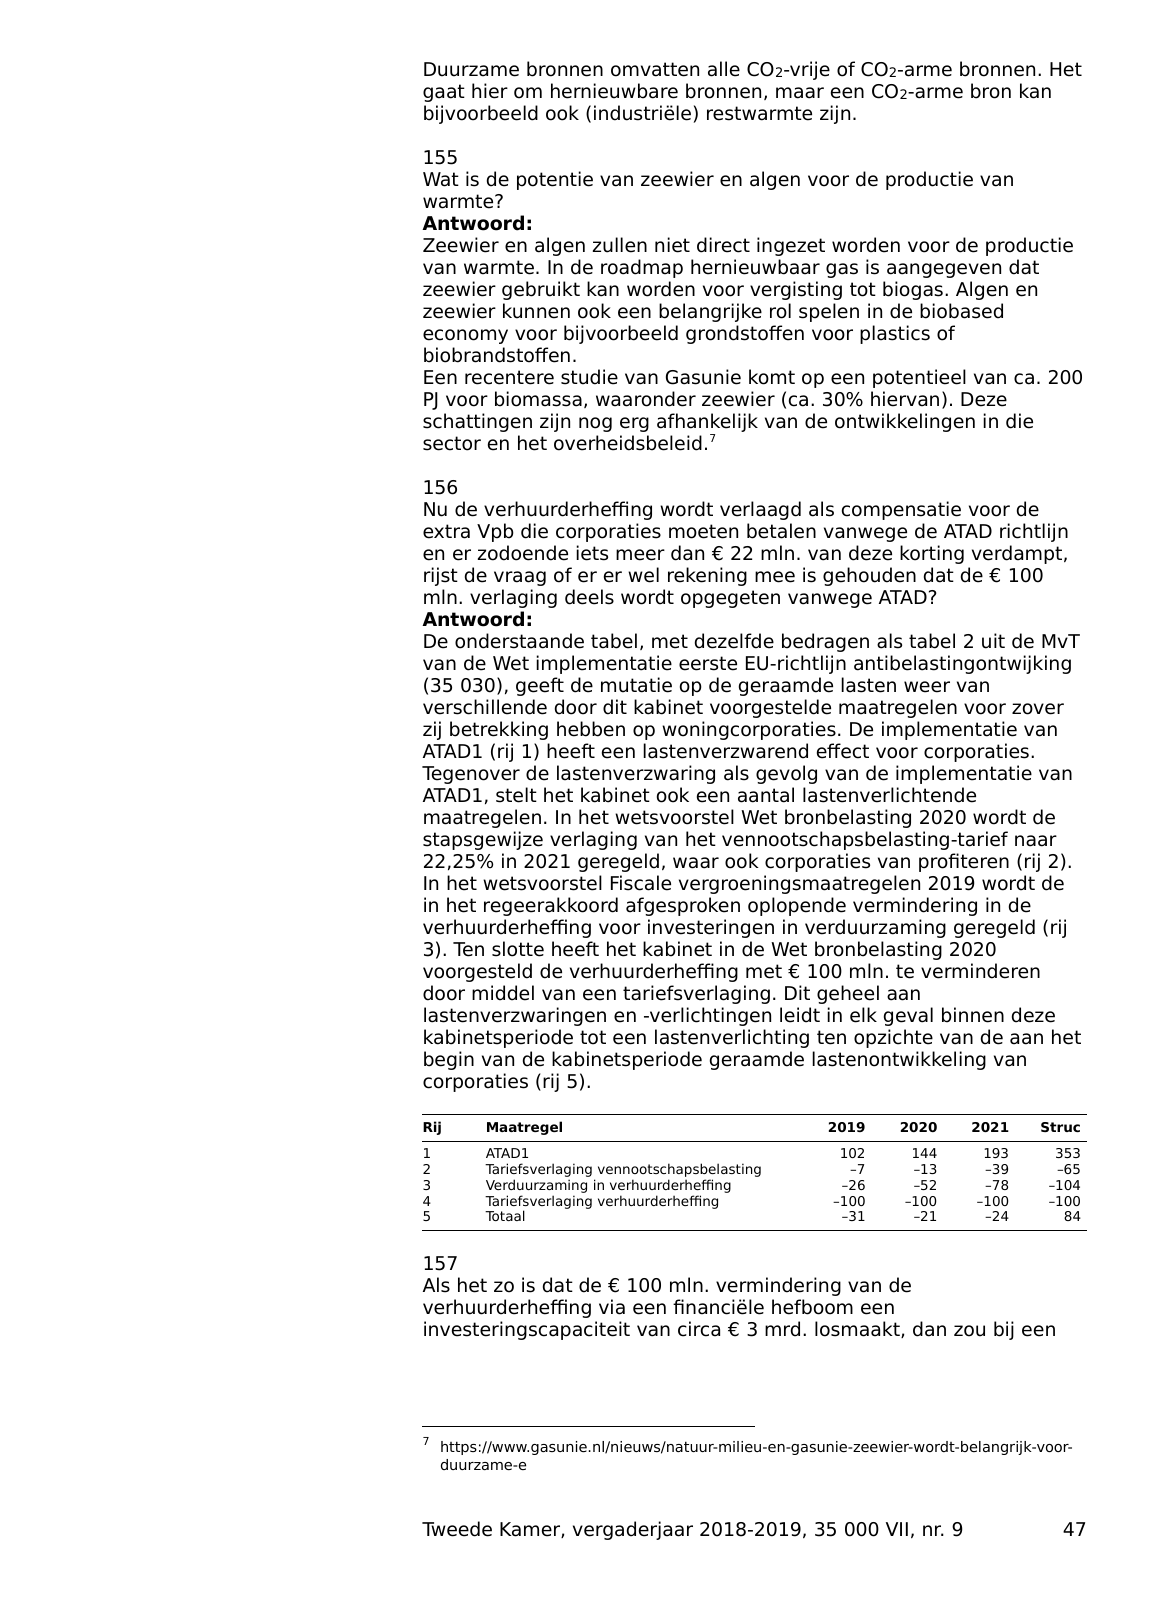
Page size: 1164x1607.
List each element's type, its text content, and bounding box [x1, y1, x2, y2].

table_header 2019 [800, 1115, 871, 1141]
table_cell Verduurzaming in verhuurderheffing [480, 1178, 799, 1193]
table_header 2020 [871, 1115, 943, 1141]
table_cell –104 [1015, 1178, 1087, 1193]
table_cell –100 [871, 1194, 943, 1209]
text https://www.gasunie.nl/nieuws/natuur-milieu-en-gasunie-zeewier-wordt-belangrijk-voor-duurzame-e [422, 1435, 1087, 1474]
table_cell –100 [800, 1194, 871, 1209]
table_cell 144 [871, 1142, 943, 1162]
table_header Struc [1015, 1115, 1087, 1141]
text Als het zo is dat de € 100 mln. vermindering van de verhuurderheffing via een financiële hefboom een investeringscapaciteit van circa € 3 mrd. losmaakt, dan zou bij een [422, 1275, 1087, 1341]
table_cell 5 [422, 1209, 480, 1229]
table_cell –100 [943, 1194, 1015, 1209]
table_cell Totaal [480, 1209, 799, 1229]
table_cell –13 [871, 1162, 943, 1178]
text 155 [422, 147, 1087, 169]
text Een recentere studie van Gasunie komt op een potentieel van ca. 200 PJ voor biomassa, waaronder zeewier (ca. 30% hiervan). Deze schattingen zijn nog erg afhankelijk van de ontwikkelingen in die sector en het overheidsbeleid. [422, 367, 1087, 455]
text Zeewier en algen zullen niet direct ingezet worden voor de productie van warmte. In de roadmap hernieuwbaar gas is aangegeven dat zeewier gebruikt kan worden voor vergisting tot biogas. Algen en zeewier kunnen ook een belangrijke rol spelen in de biobased economy voor bijvoorbeeld grondstoffen voor plastics of biobrandstoffen. [422, 235, 1087, 367]
table_header Maatregel [480, 1115, 799, 1141]
table_cell –65 [1015, 1162, 1087, 1178]
text 156 [422, 477, 1087, 499]
text De onderstaande tabel, met dezelfde bedragen als tabel 2 uit de MvT van de Wet implementatie eerste EU-richtlijn antibelastingontwijking (35 030), geeft de mutatie op de geraamde lasten weer van verschillende door dit kabinet voorgestelde maatregelen voor zover zij betrekking hebben op woningcorporaties. De implementatie van ATAD1 (rij 1) heeft een lastenverzwarend effect voor corporaties. Tegenover de lastenverzwaring als gevolg van de implementatie van ATAD1, stelt het kabinet ook een aantal lastenverlichtende maatregelen. In het wetsvoorstel Wet bronbelasting 2020 wordt de stapsgewijze verlaging van het vennootschapsbelasting-tarief naar 22,25% in 2021 geregeld, waar ook corporaties van profiteren (rij 2). In het wetsvoorstel Fiscale vergroeningsmaatregelen 2019 wordt de in het regeerakkoord afgesproken oplopende vermindering in de verhuurderheffing voor investeringen in verduurzaming geregeld (rij 3). Ten slotte heeft het kabinet in de Wet bronbelasting 2020 voorgesteld de verhuurderheffing met € 100 mln. te verminderen door middel van een tariefsverlaging. Dit geheel aan lastenverzwaringen en -verlichtingen leidt in elk geval binnen deze kabinetsperiode tot een lastenverlichting ten opzichte van de aan het begin van de kabinetsperiode geraamde lastenontwikkeling van corporaties (rij 5). [422, 631, 1087, 1092]
table_cell 353 [1015, 1142, 1087, 1162]
text 157 [422, 1253, 1087, 1275]
text Antwoord: [422, 609, 1087, 631]
table_cell –7 [800, 1162, 871, 1178]
table_cell 2 [422, 1162, 480, 1178]
table_cell –39 [943, 1162, 1015, 1178]
table_header 2021 [943, 1115, 1015, 1141]
text Antwoord: [422, 213, 1087, 235]
text Wat is de potentie van zeewier en algen voor de productie van warmte? [422, 169, 1087, 213]
table_cell –78 [943, 1178, 1015, 1193]
table_cell Tariefsverlaging vennootschapsbelasting [480, 1162, 799, 1178]
table_cell –31 [800, 1209, 871, 1229]
table_cell –100 [1015, 1194, 1087, 1209]
table_cell ATAD1 [480, 1142, 799, 1162]
table_cell 4 [422, 1194, 480, 1209]
text Nu de verhuurderheffing wordt verlaagd als compensatie voor de extra Vpb die corporaties moeten betalen vanwege de ATAD richtlijn en er zodoende iets meer dan € 22 mln. van deze korting verdampt, rijst de vraag of er er wel rekening mee is gehouden dat de € 100 mln. verlaging deels wordt opgegeten vanwege ATAD? [422, 499, 1087, 609]
table_cell –21 [871, 1209, 943, 1229]
table_cell –26 [800, 1178, 871, 1193]
table_cell 102 [800, 1142, 871, 1162]
table_cell 1 [422, 1142, 480, 1162]
table_header Rij [422, 1115, 480, 1141]
text Duurzame bronnen omvatten alle CO2-vrije of CO2-arme bronnen. Het gaat hier om hernieuwbare bronnen, maar een CO2-arme bron kan bijvoorbeeld ook (industriële) restwarmte zijn. [422, 59, 1087, 125]
table_cell 84 [1015, 1209, 1087, 1229]
table_cell –24 [943, 1209, 1015, 1229]
table_cell –52 [871, 1178, 943, 1193]
table_cell Tariefsverlaging verhuurderheffing [480, 1194, 799, 1209]
table_cell 3 [422, 1178, 480, 1193]
table_cell 193 [943, 1142, 1015, 1162]
